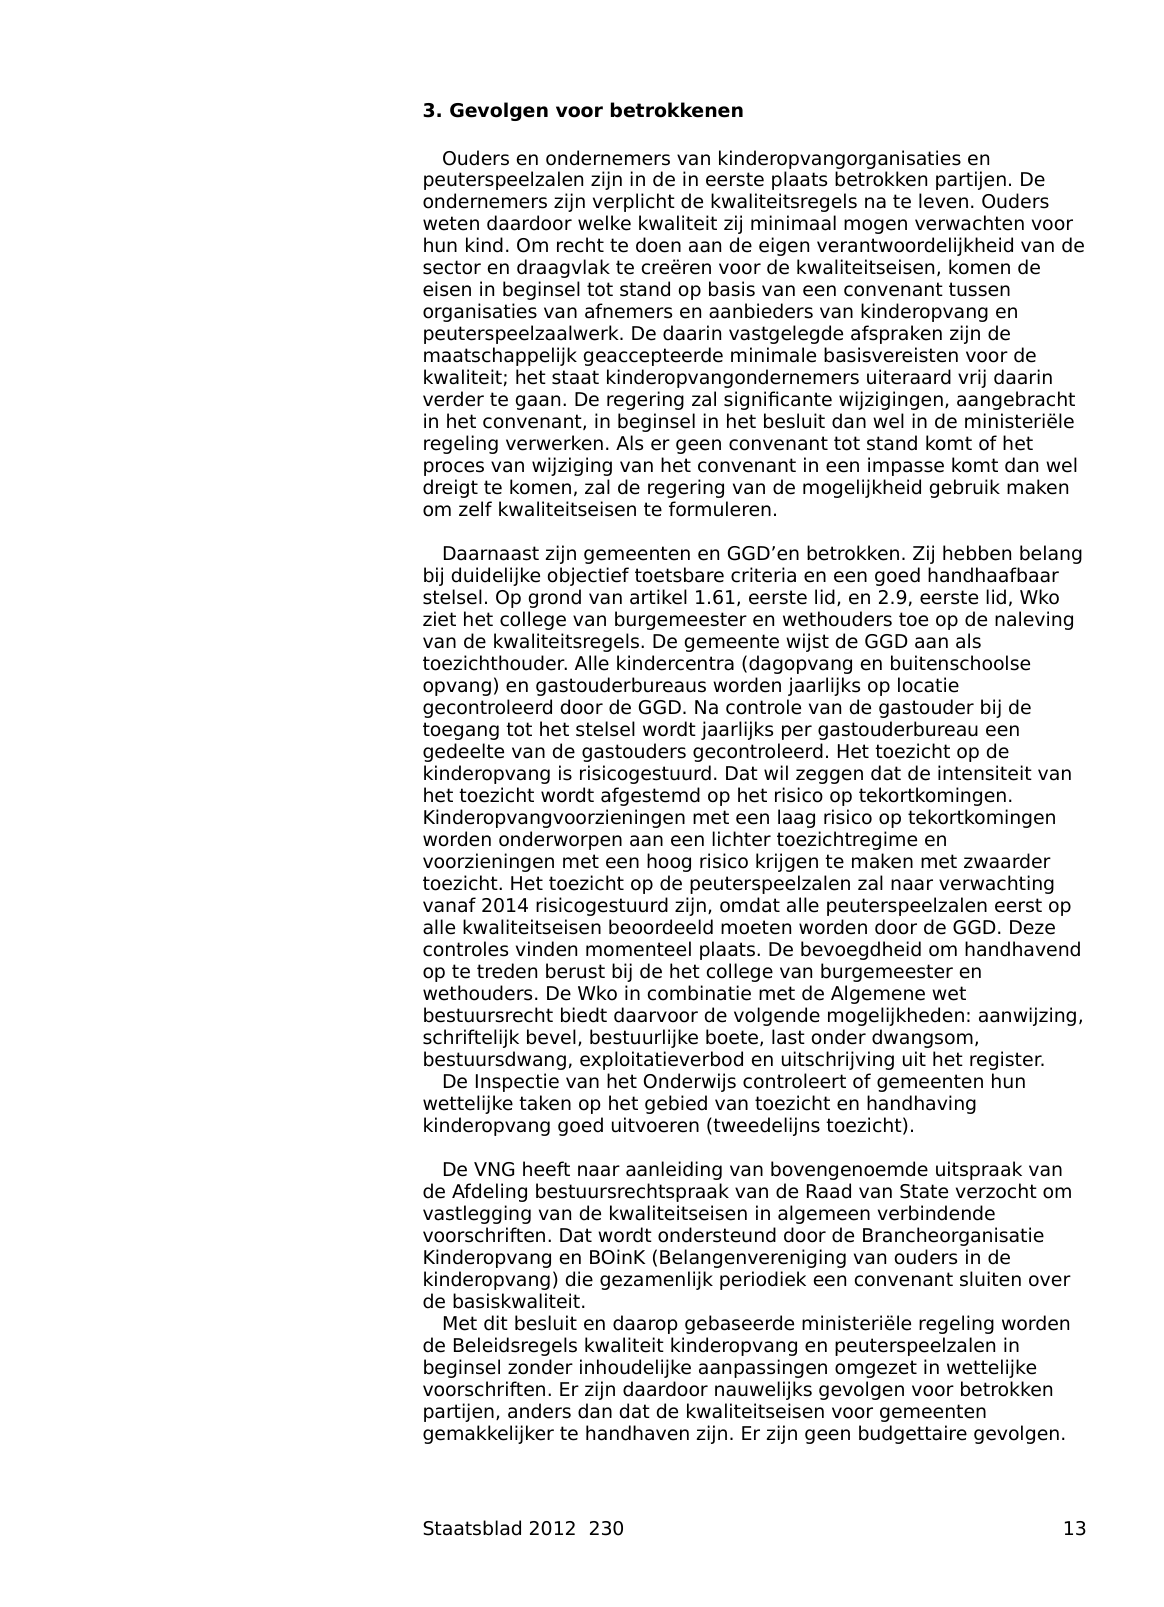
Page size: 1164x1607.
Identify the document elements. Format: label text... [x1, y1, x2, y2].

subtitle 3. Gevolgen voor betrokkenen [422, 100, 1087, 122]
text Ouders en ondernemers van kinderopvangorganisaties en peuterspeelzalen zijn in de in eerste plaats betrokken partijen. De ondernemers zijn verplicht de kwaliteitsregels na te leven. Ouders weten daardoor welke kwaliteit zij minimaal mogen verwachten voor hun kind. Om recht te doen aan de eigen verantwoordelijkheid van de sector en draagvlak te creëren voor de kwaliteitseisen, komen de eisen in beginsel tot stand op basis van een convenant tussen organisaties van afnemers en aanbieders van kinderopvang en peuterspeelzaalwerk. De daarin vastgelegde afspraken zijn de maatschappelijk geaccepteerde minimale basisvereisten voor de kwaliteit; het staat kinderopvangondernemers uiteraard vrij daarin verder te gaan. De regering zal significante wijzigingen, aangebracht in het convenant, in beginsel in het besluit dan wel in de ministeriële regeling verwerken. Als er geen convenant tot stand komt of het proces van wijziging van het convenant in een impasse komt dan wel dreigt te komen, zal de regering van de mogelijkheid gebruik maken om zelf kwaliteitseisen te formuleren. [422, 147, 1087, 521]
text Met dit besluit en daarop gebaseerde ministeriële regeling worden de Beleidsregels kwaliteit kinderopvang en peuterspeelzalen in beginsel zonder inhoudelijke aanpassingen omgezet in wettelijke voorschriften. Er zijn daardoor nauwelijks gevolgen voor betrokken partijen, anders dan dat de kwaliteitseisen voor gemeenten gemakkelijker te handhaven zijn. Er zijn geen budgettaire gevolgen. [422, 1313, 1087, 1444]
text De VNG heeft naar aanleiding van bovengenoemde uitspraak van de Afdeling bestuursrechtspraak van de Raad van State verzocht om vastlegging van de kwaliteitseisen in algemeen verbindende voorschriften. Dat wordt ondersteund door de Brancheorganisatie Kinderopvang en BOinK (Belangenvereniging van ouders in de kinderopvang) die gezamenlijk periodiek een convenant sluiten over de basiskwaliteit. [422, 1159, 1087, 1313]
text De Inspectie van het Onderwijs controleert of gemeenten hun wettelijke taken op het gebied van toezicht en handhaving kinderopvang goed uitvoeren (tweedelijns toezicht). [422, 1071, 1087, 1137]
text Daarnaast zijn gemeenten en GGD’en betrokken. Zij hebben belang bij duidelijke objectief toetsbare criteria en een goed handhaafbaar stelsel. Op grond van artikel 1.61, eerste lid, en 2.9, eerste lid, Wko ziet het college van burgemeester en wethouders toe op de naleving van de kwaliteitsregels. De gemeente wijst de GGD aan als toezichthouder. Alle kindercentra (dagopvang en buitenschoolse opvang) en gastouderbureaus worden jaarlijks op locatie gecontroleerd door de GGD. Na controle van de gastouder bij de toegang tot het stelsel wordt jaarlijks per gastouderbureau een gedeelte van de gastouders gecontroleerd. Het toezicht op de kinderopvang is risicogestuurd. Dat wil zeggen dat de intensiteit van het toezicht wordt afgestemd op het risico op tekortkomingen. Kinderopvangvoorzieningen met een laag risico op tekortkomingen worden onderworpen aan een lichter toezichtregime en voorzieningen met een hoog risico krijgen te maken met zwaarder toezicht. Het toezicht op de peuterspeelzalen zal naar verwachting vanaf 2014 risicogestuurd zijn, omdat alle peuterspeelzalen eerst op alle kwaliteitseisen beoordeeld moeten worden door de GGD. Deze controles vinden momenteel plaats. De bevoegdheid om handhavend op te treden berust bij de het college van burgemeester en wethouders. De Wko in combinatie met de Algemene wet bestuursrecht biedt daarvoor de volgende mogelijkheden: aanwijzing, schriftelijk bevel, bestuurlijke boete, last onder dwangsom, bestuursdwang, exploitatieverbod en uitschrijving uit het register. [422, 543, 1087, 1071]
